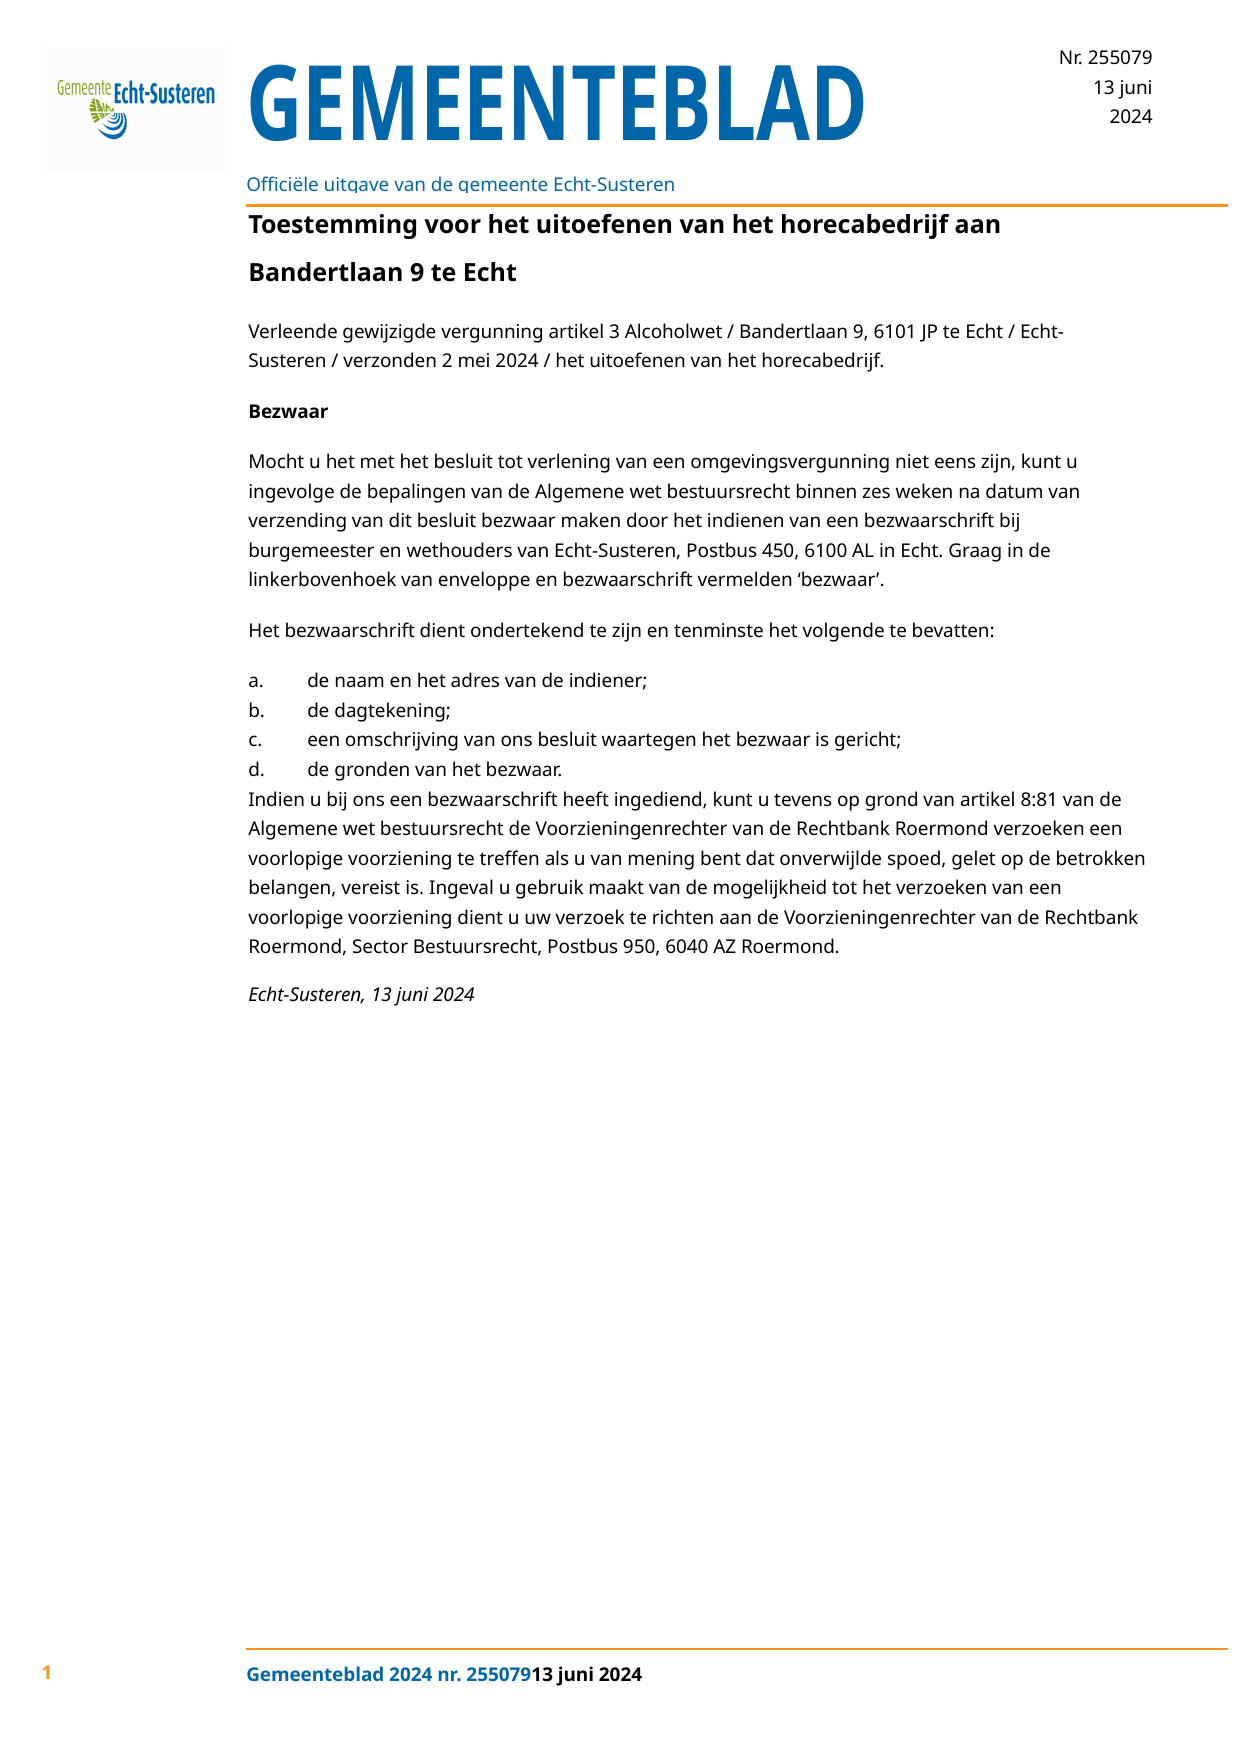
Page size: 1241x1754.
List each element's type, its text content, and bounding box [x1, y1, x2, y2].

text Echt-Susteren, 13 juni 2024 [248, 982, 1152, 1007]
list de gronden van het bezwaar. [248, 756, 1152, 782]
text Verleende gewijzigde vergunning artikel 3 Alcoholwet / Bandertlaan 9, 6101 JP te Echt / Echt-Susteren / verzonden 2 mei 2024 / het uitoefenen van het horecabedrijf. [248, 318, 1152, 373]
list de naam en het adres van de indiener; [248, 667, 1152, 693]
list de dagtekening; [248, 697, 1152, 723]
text Bezwaar [248, 398, 1152, 424]
text Het bezwaarschrift dient ondertekend te zijn en tenminste het volgende te bevatten: [248, 617, 1152, 643]
picture [41, 47, 231, 172]
text Toestemming voor het uitoefenen van het horecabedrijf aan Bandertlaan 9 te Echt [248, 207, 1152, 288]
text Indien u bij ons een bezwaarschrift heeft ingediend, kunt u tevens op grond van artikel 8:81 van de Algemene wet bestuursrecht de Voorzieningenrechter van de Rechtbank Roermond verzoeken een voorlopige voorziening te treffen als u van mening bent dat onverwijlde spoed, gelet op de betrokken belangen, vereist is. Ingeval u gebruik maakt van de mogelijkheid tot het verzoeken van een voorlopige voorziening dient u uw verzoek te richten aan de Voorzieningenrechter van de Rechtbank Roermond, Sector Bestuursrecht, Postbus 950, 6040 AZ Roermond. [248, 786, 1152, 959]
list een omschrijving van ons besluit waartegen het bezwaar is gericht; [248, 727, 1152, 752]
text Mocht u het met het besluit tot verlening van een omgevingsvergunning niet eens zijn, kunt u ingevolge de bepalingen van de Algemene wet bestuursrecht binnen zes weken na datum van verzending van dit besluit bezwaar maken door het indienen van een bezwaarschrift bij burgemeester en wethouders van Echt-Susteren, Postbus 450, 6100 AL in Echt. Graag in de linkerbovenhoek van enveloppe en bezwaarschrift vermelden ‘bezwaar’. [248, 448, 1152, 592]
